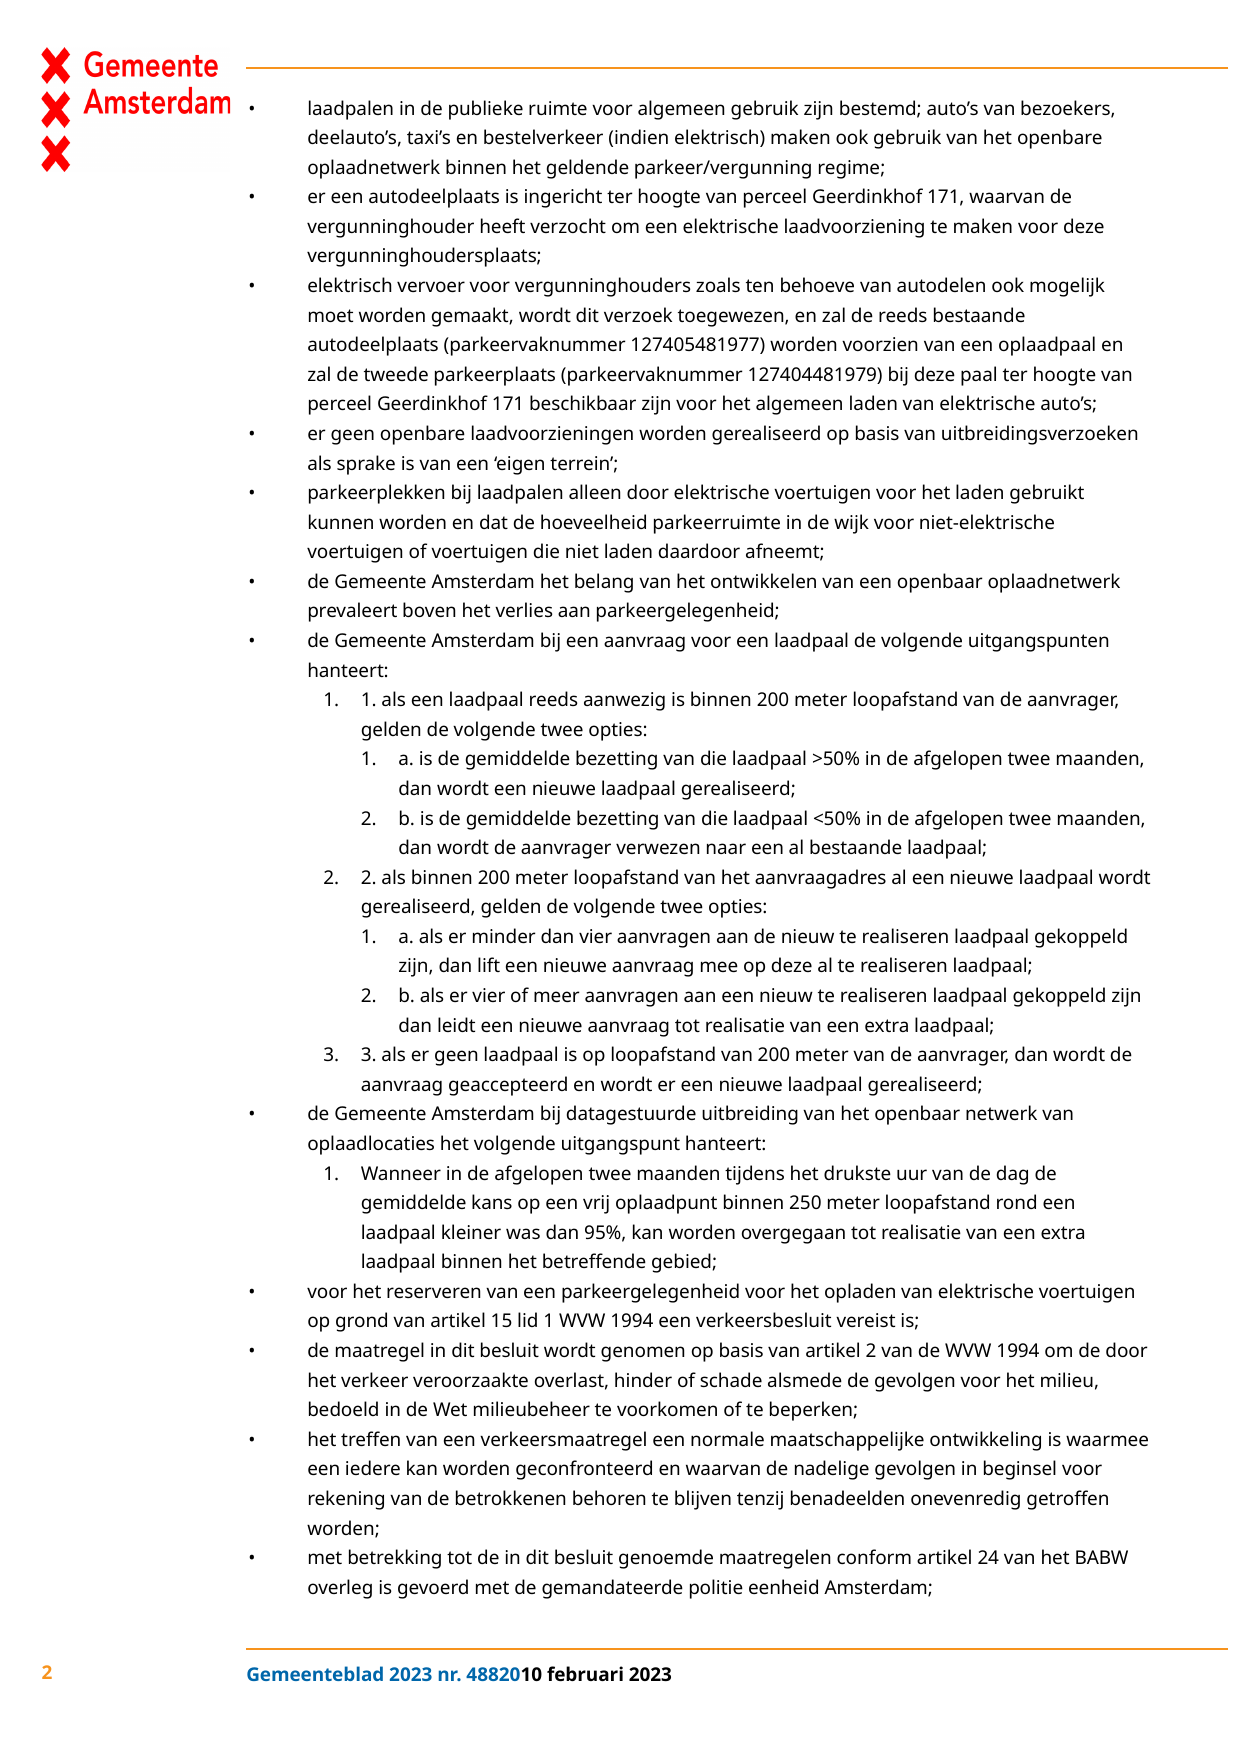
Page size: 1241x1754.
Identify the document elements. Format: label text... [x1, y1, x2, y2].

list de maatregel in dit besluit wordt genomen op basis van artikel 2 van de WVW 1994 om de door het verkeer veroorzaakte overlast, hinder of schade alsmede de gevolgen voor het milieu, bedoeld in de Wet milieubeheer te voorkomen of te beperken; [248, 1337, 1152, 1422]
list elektrisch vervoer voor vergunninghouders zoals ten behoeve van autodelen ook mogelijk moet worden gemaakt, wordt dit verzoek toegewezen, en zal de reeds bestaande autodeelplaats (parkeervaknummer 127405481977) worden voorzien van een oplaadpaal en zal de tweede parkeerplaats (parkeervaknummer 127404481979) bij deze paal ter hoogte van perceel Geerdinkhof 171 beschikbaar zijn voor het algemeen laden van elektrische auto’s; [248, 272, 1152, 416]
list laadpalen in de publieke ruimte voor algemeen gebruik zijn bestemd; auto’s van bezoekers, deelauto’s, taxi’s en bestelverkeer (indien elektrisch) maken ook gebruik van het openbare oplaadnetwerk binnen het geldende parkeer/vergunning regime; [248, 95, 1152, 180]
list de Gemeente Amsterdam bij datagestuurde uitbreiding van het openbaar netwerk van oplaadlocaties het volgende uitgangspunt hanteert: [248, 1101, 1152, 1156]
list de Gemeente Amsterdam het belang van het ontwikkelen van een openbaar oplaadnetwerk prevaleert boven het verlies aan parkeergelegenheid; [248, 568, 1152, 623]
list Wanneer in de afgelopen twee maanden tijdens het drukste uur van de dag de gemiddelde kans op een vrij oplaadpunt binnen 250 meter loopafstand rond een laadpaal kleiner was dan 95%, kan worden overgegaan tot realisatie van een extra laadpaal binnen het betreffende gebied; [323, 1160, 1152, 1274]
list er een autodeelplaats is ingericht ter hoogte van perceel Geerdinkhof 171, waarvan de vergunninghouder heeft verzocht om een elektrische laadvoorziening te maken voor deze vergunninghoudersplaats; [248, 183, 1152, 268]
list b. als er vier of meer aanvragen aan een nieuw te realiseren laadpaal gekoppeld zijn dan leidt een nieuwe aanvraag tot realisatie van een extra laadpaal; [361, 982, 1152, 1038]
list er geen openbare laadvoorzieningen worden gerealiseerd op basis van uitbreidingsverzoeken als sprake is van een ‘eigen terrein’; [248, 420, 1152, 476]
list 1. als een laadpaal reeds aanwezig is binnen 200 meter loopafstand van de aanvrager, gelden de volgende twee opties: [323, 686, 1152, 742]
list voor het reserveren van een parkeergelegenheid voor het opladen van elektrische voertuigen op grond van artikel 15 lid 1 WVW 1994 een verkeersbesluit vereist is; [248, 1278, 1152, 1333]
list parkeerplekken bij laadpalen alleen door elektrische voertuigen voor het laden gebruikt kunnen worden en dat de hoeveelheid parkeerruimte in de wijk voor niet-elektrische voertuigen of voertuigen die niet laden daardoor afneemt; [248, 479, 1152, 564]
list a. is de gemiddelde bezetting van die laadpaal >50% in de afgelopen twee maanden, dan wordt een nieuwe laadpaal gerealiseerd; [361, 746, 1152, 801]
picture [41, 47, 231, 172]
list a. als er minder dan vier aanvragen aan de nieuw te realiseren laadpaal gekoppeld zijn, dan lift een nieuwe aanvraag mee op deze al te realiseren laadpaal; [361, 923, 1152, 978]
list het treffen van een verkeersmaatregel een normale maatschappelijke ontwikkeling is waarmee een iedere kan worden geconfronteerd en waarvan de nadelige gevolgen in beginsel voor rekening van de betrokkenen behoren te blijven tenzij benadeelden onevenredig getroffen worden; [248, 1426, 1152, 1541]
list 2. als binnen 200 meter loopafstand van het aanvraagadres al een nieuwe laadpaal wordt gerealiseerd, gelden de volgende twee opties: [323, 864, 1152, 919]
list b. is de gemiddelde bezetting van die laadpaal <50% in de afgelopen twee maanden, dan wordt de aanvrager verwezen naar een al bestaande laadpaal; [361, 805, 1152, 860]
list 3. als er geen laadpaal is op loopafstand van 200 meter van de aanvrager, dan wordt de aanvraag geaccepteerd en wordt er een nieuwe laadpaal gerealiseerd; [323, 1041, 1152, 1097]
list de Gemeente Amsterdam bij een aanvraag voor een laadpaal de volgende uitgangspunten hanteert: [248, 627, 1152, 683]
list met betrekking tot de in dit besluit genoemde maatregelen conform artikel 24 van het BABW overleg is gevoerd met de gemandateerde politie eenheid Amsterdam; [248, 1544, 1152, 1600]
